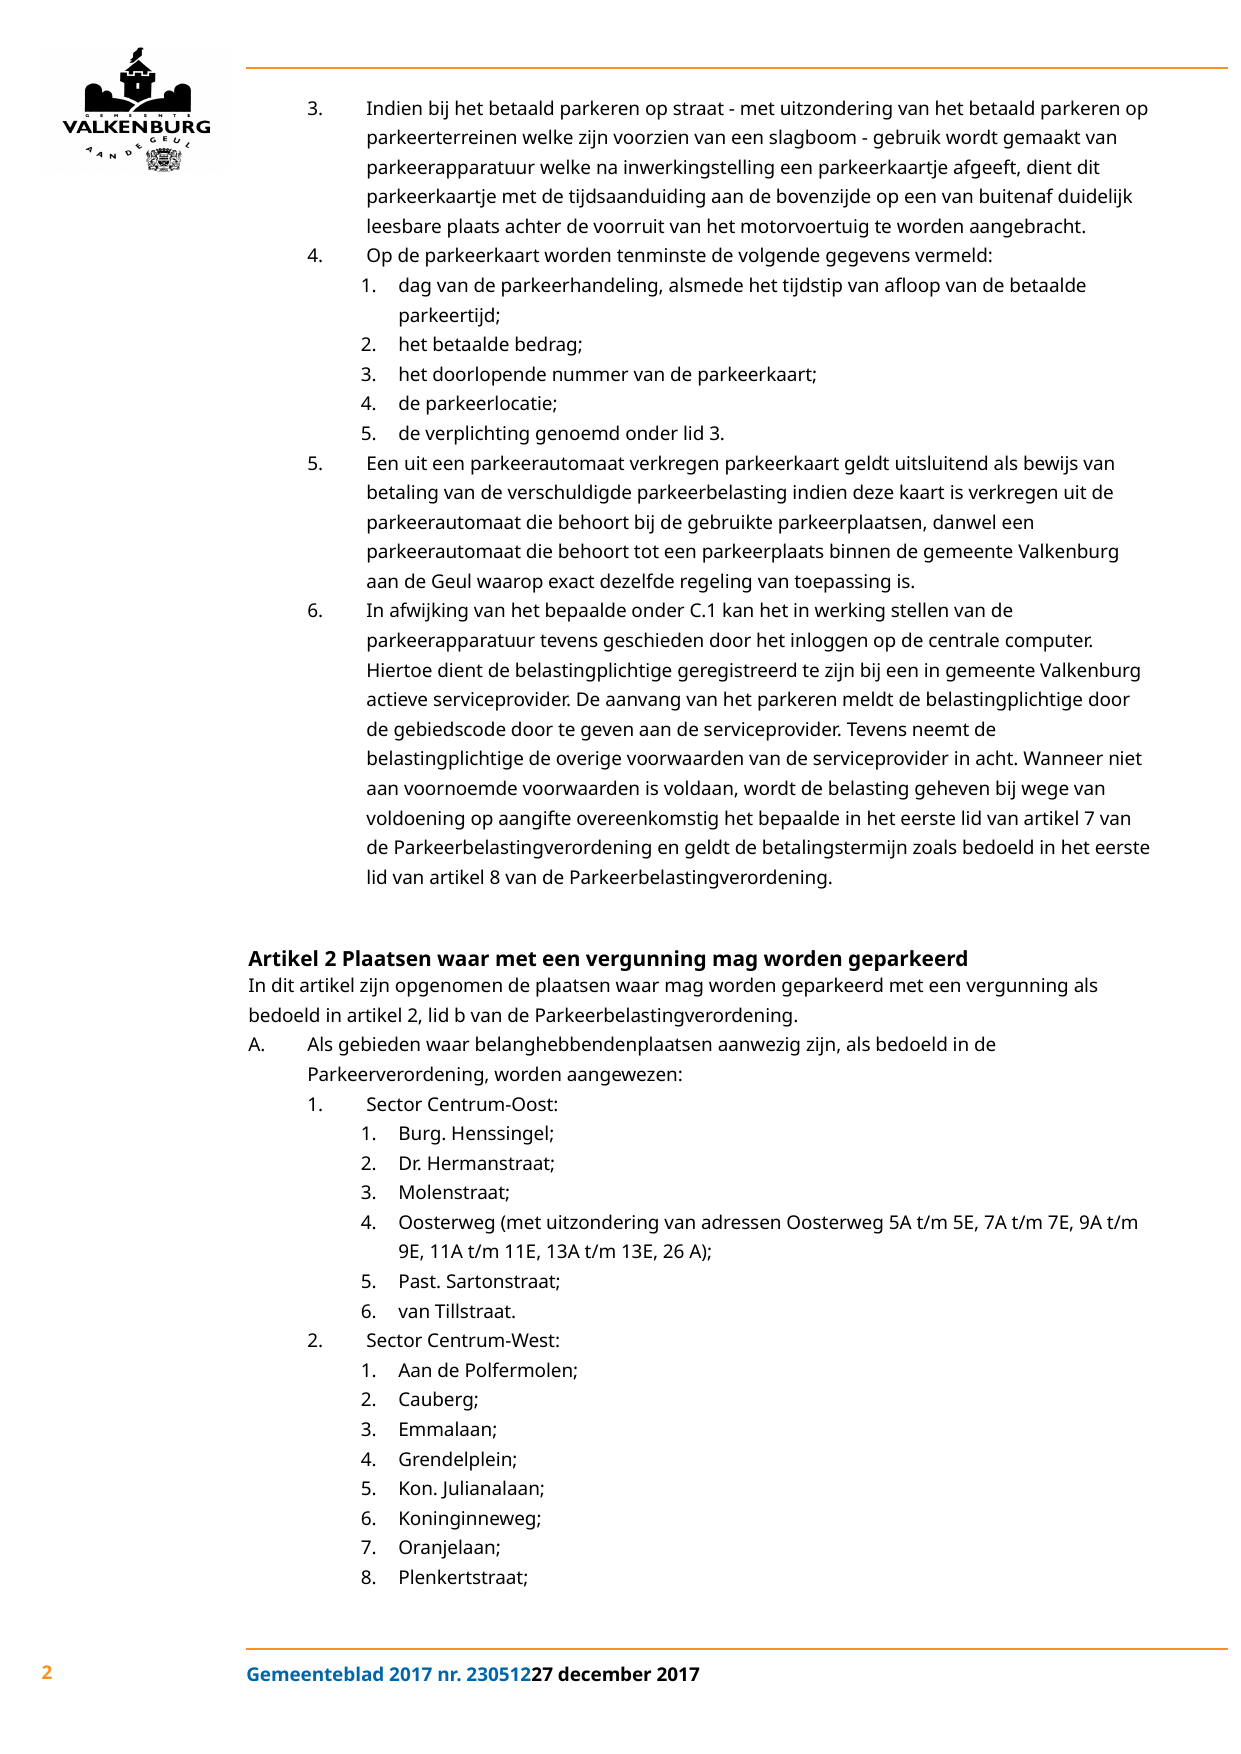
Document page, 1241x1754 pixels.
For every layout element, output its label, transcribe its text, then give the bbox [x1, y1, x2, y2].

text Artikel 2 Plaatsen waar met een vergunning mag worden geparkeerd [248, 944, 1152, 972]
list dag van de parkeerhandeling, alsmede het tijdstip van afloop van de betaalde parkeertijd; [361, 272, 1152, 328]
list van Tillstraat. [361, 1298, 1152, 1323]
list Past. Sartonstraat; [361, 1268, 1152, 1294]
list Aan de Polfermolen; [361, 1357, 1152, 1383]
list Een uit een parkeerautomaat verkregen parkeerkaart geldt uitsluitend als bewijs van betaling van de verschuldigde parkeerbelasting indien deze kaart is verkregen uit de parkeerautomaat die behoort bij de gebruikte parkeerplaatsen, danwel een parkeerautomaat die behoort tot een parkeerplaats binnen de gemeente Valkenburg aan de Geul waarop exact dezelfde regeling van toepassing is. [307, 450, 1152, 594]
list Sector Centrum-Oost: [307, 1091, 1152, 1116]
list Oosterweg (met uitzondering van adressen Oosterweg 5A t/m 5E, 7A t/m 7E, 9A t/m 9E, 11A t/m 11E, 13A t/m 13E, 26 A); [361, 1209, 1152, 1264]
list In afwijking van het bepaalde onder C.1 kan het in werking stellen van de parkeerapparatuur tevens geschieden door het inloggen op de centrale computer. Hiertoe dient de belastingplichtige geregistreerd te zijn bij een in gemeente Valkenburg actieve serviceprovider. De aanvang van het parkeren meldt de belastingplichtige door de gebiedscode door te geven aan de serviceprovider. Tevens neemt de belastingplichtige de overige voorwaarden van de serviceprovider in acht. Wanneer niet aan voornoemde voorwaarden is voldaan, wordt de belasting geheven bij wege van voldoening op aangifte overeenkomstig het bepaalde in het eerste lid van artikel 7 van de Parkeerbelastingverordening en geldt de betalingstermijn zoals bedoeld in het eerste lid van artikel 8 van de Parkeerbelastingverordening. [307, 598, 1152, 890]
list Op de parkeerkaart worden tenminste de volgende gegevens vermeld: [307, 243, 1152, 268]
list Als gebieden waar belanghebbendenplaatsen aanwezig zijn, als bedoeld in de Parkeerverordening, worden aangewezen: [248, 1032, 1152, 1087]
picture [41, 47, 231, 172]
list Emmalaan; [361, 1416, 1152, 1442]
list Oranjelaan; [361, 1534, 1152, 1560]
list Kon. Julianalaan; [361, 1475, 1152, 1501]
list Grendelplein; [361, 1446, 1152, 1471]
list Dr. Hermanstraat; [361, 1150, 1152, 1176]
list Sector Centrum-West: [307, 1327, 1152, 1353]
list de verplichting genoemd onder lid 3. [361, 420, 1152, 446]
list de parkeerlocatie; [361, 391, 1152, 416]
list Plenkertstraat; [361, 1564, 1152, 1590]
list Koninginneweg; [361, 1505, 1152, 1531]
list Burg. Henssingel; [361, 1120, 1152, 1146]
list Molenstraat; [361, 1179, 1152, 1205]
list Cauberg; [361, 1387, 1152, 1412]
text In dit artikel zijn opgenomen de plaatsen waar mag worden geparkeerd met een vergunning als bedoeld in artikel 2, lid b van de Parkeerbelastingverordening. [248, 972, 1152, 1028]
list het betaalde bedrag; [361, 331, 1152, 357]
list Indien bij het betaald parkeren op straat - met uitzondering van het betaald parkeren op parkeerterreinen welke zijn voorzien van een slagboom - gebruik wordt gemaakt van parkeerapparatuur welke na inwerkingstelling een parkeerkaartje afgeeft, dient dit parkeerkaartje met de tijdsaanduiding aan de bovenzijde op een van buitenaf duidelijk leesbare plaats achter de voorruit van het motorvoertuig te worden aangebracht. [307, 95, 1152, 239]
list het doorlopende nummer van de parkeerkaart; [361, 361, 1152, 387]
